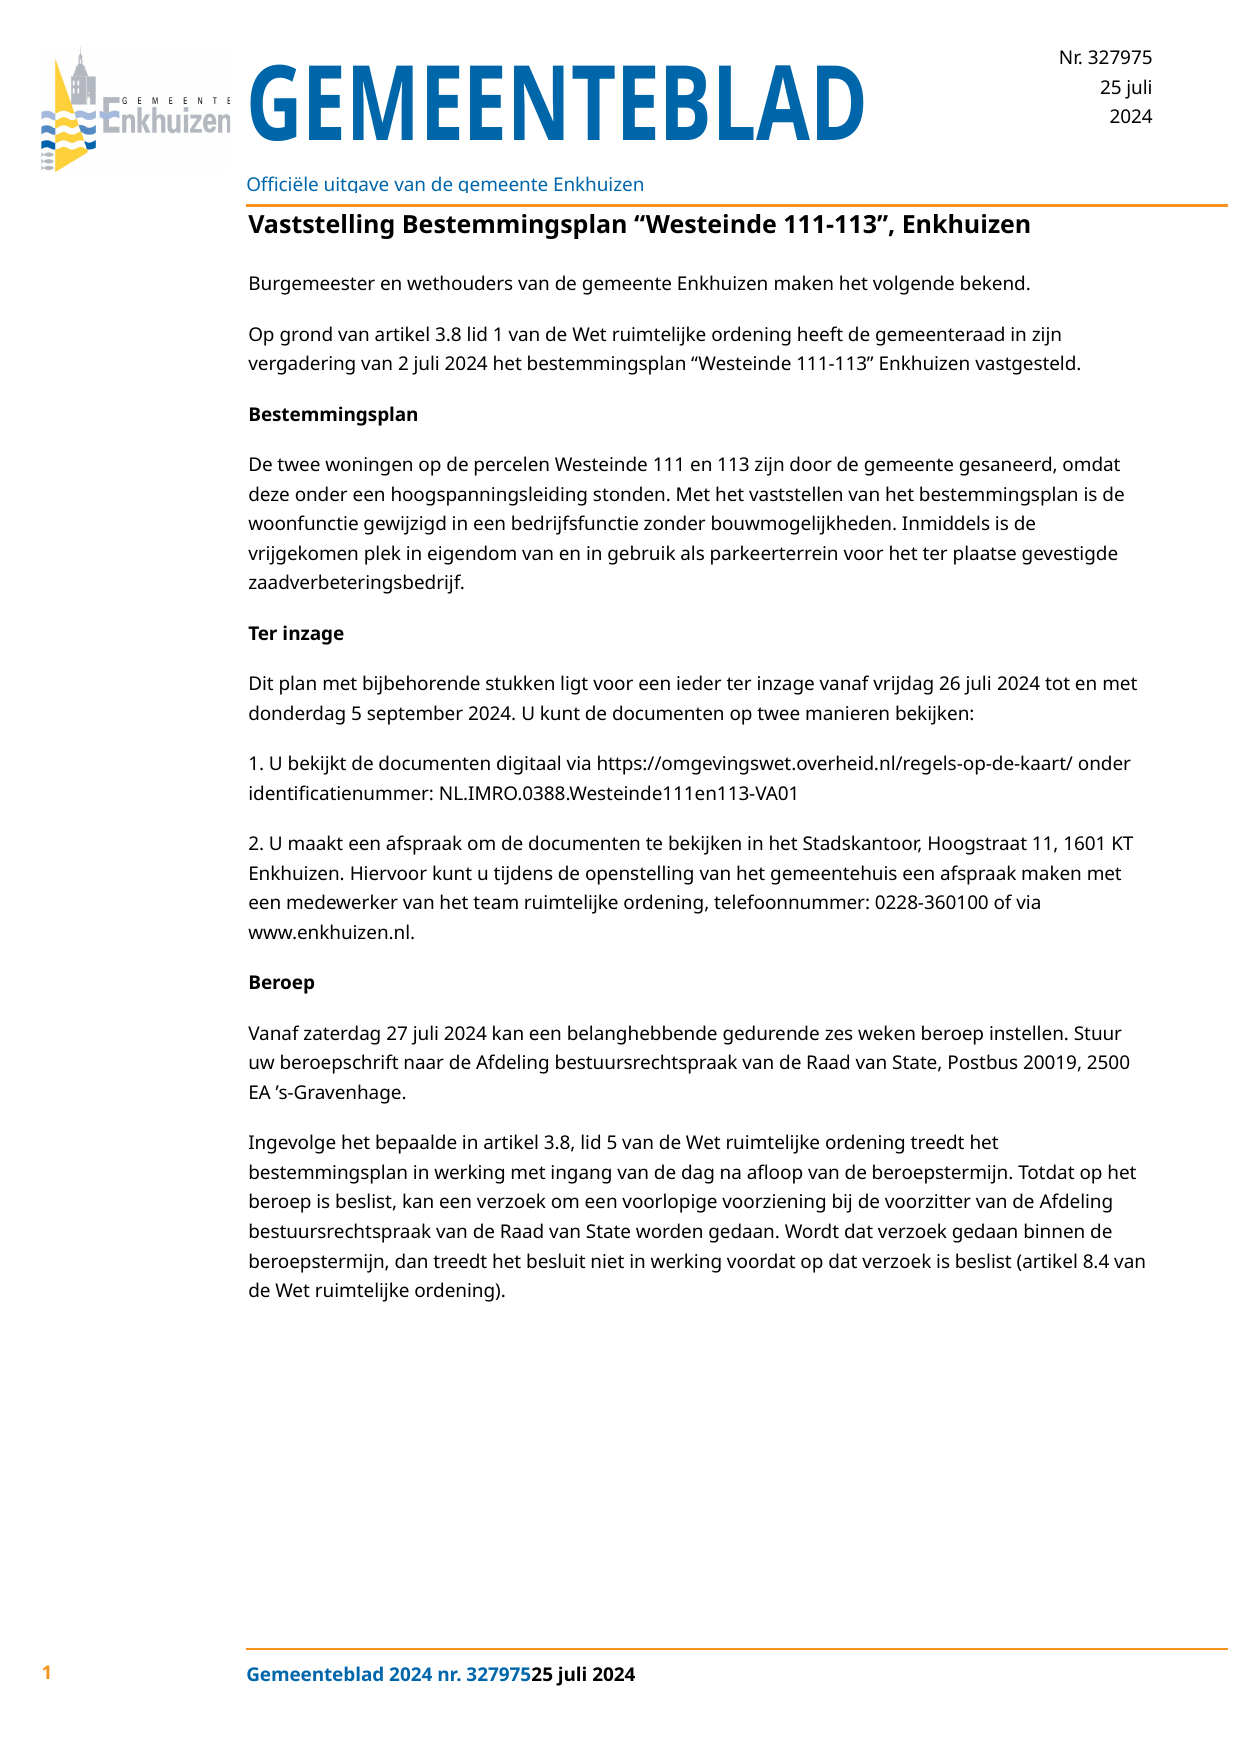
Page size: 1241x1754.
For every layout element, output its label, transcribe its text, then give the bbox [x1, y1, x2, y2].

text De twee woningen op de percelen Westeinde 111 en 113 zijn door de gemeente gesaneerd, omdat deze onder een hoogspanningsleiding stonden. Met het vaststellen van het bestemmingsplan is de woonfunctie gewijzigd in een bedrijfsfunctie zonder bouwmogelijkheden. Inmiddels is de vrijgekomen plek in eigendom van en in gebruik als parkeerterrein voor het ter plaatse gevestigde zaadverbeteringsbedrijf. [248, 451, 1152, 595]
text 1. U bekijkt de documenten digitaal via https://omgevingswet.overheid.nl/regels-op-de-kaart/ onder identificatienummer: NL.IMRO.0388.Westeinde111en113-VA01 [248, 750, 1152, 806]
text 2. U maakt een afspraak om de documenten te bekijken in het Stadskantoor, Hoogstraat 11, 1601 KT Enkhuizen. Hiervoor kunt u tijdens de openstelling van het gemeentehuis een afspraak maken met een medewerker van het team ruimtelijke ordening, telefoonnummer: 0228-360100 of via www.enkhuizen.nl. [248, 830, 1152, 945]
text Dit plan met bijbehorende stukken ligt voor een ieder ter inzage vanaf vrijdag 26 juli 2024 tot en met donderdag 5 september 2024. U kunt de documenten op twee manieren bekijken: [248, 670, 1152, 726]
picture [41, 47, 231, 172]
text Beroep [248, 969, 1152, 995]
text Vanaf zaterdag 27 juli 2024 kan een belanghebbende gedurende zes weken beroep instellen. Stuur uw beroepschrift naar de Afdeling bestuursrechtspraak van de Raad van State, Postbus 20019, 2500 EA ’s-Gravenhage. [248, 1020, 1152, 1105]
text Op grond van artikel 3.8 lid 1 van de Wet ruimtelijke ordening heeft de gemeenteraad in zijn vergadering van 2 juli 2024 het bestemmingsplan “Westeinde 111-113” Enkhuizen vastgesteld. [248, 321, 1152, 376]
text Vaststelling Bestemmingsplan “Westeinde 111-113”, Enkhuizen [248, 207, 1152, 241]
text Ingevolge het bepaalde in artikel 3.8, lid 5 van de Wet ruimtelijke ordening treedt het bestemmingsplan in werking met ingang van de dag na afloop van de beroepstermijn. Totdat op het beroep is beslist, kan een verzoek om een voorlopige voorziening bij de voorzitter van de Afdeling bestuursrechtspraak van de Raad van State worden gedaan. Wordt dat verzoek gedaan binnen de beroepstermijn, dan treedt het besluit niet in werking voordat op dat verzoek is beslist (artikel 8.4 van de Wet ruimtelijke ordening). [248, 1129, 1152, 1303]
text Bestemmingsplan [248, 401, 1152, 426]
text Burgemeester en wethouders van de gemeente Enkhuizen maken het volgende bekend. [248, 270, 1152, 296]
text Ter inzage [248, 620, 1152, 646]
